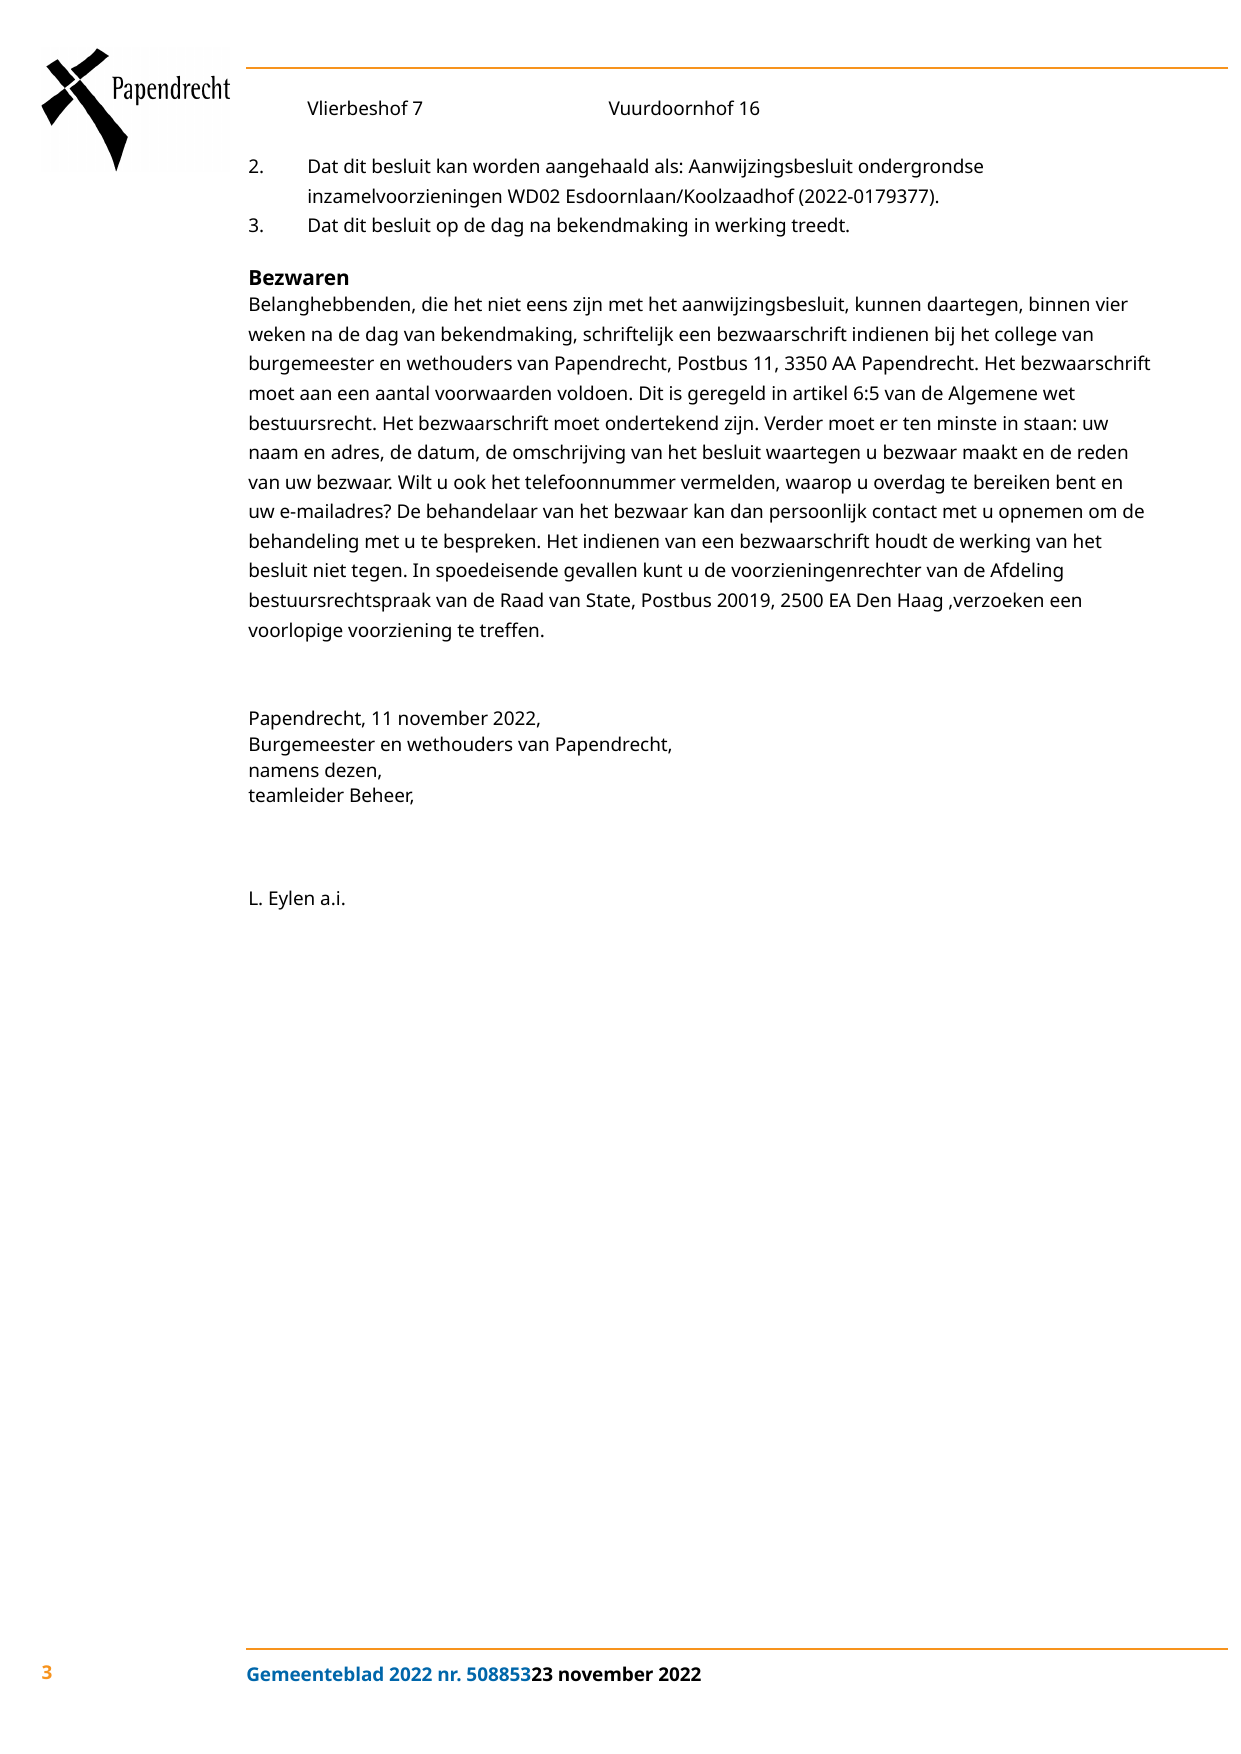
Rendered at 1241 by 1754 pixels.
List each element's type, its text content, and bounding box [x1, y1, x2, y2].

text L. Eylen a.i. [248, 886, 1152, 911]
picture [41, 47, 231, 172]
table_cell Vlierbeshof 7 [248, 95, 549, 121]
text Belanghebbenden, die het niet eens zijn met het aanwijzingsbesluit, kunnen daartegen, binnen vier weken na de dag van bekendmaking, schriftelijk een bezwaarschrift indienen bij het college van burgemeester en wethouders van Papendrecht, Postbus 11, 3350 AA Papendrecht. Het bezwaarschrift moet aan een aantal voorwaarden voldoen. Dit is geregeld in artikel 6:5 van de Algemene wet bestuursrecht. Het bezwaarschrift moet ondertekend zijn. Verder moet er ten minste in staan: uw naam en adres, de datum, de omschrijving van het besluit waartegen u bezwaar maakt en de reden van uw bezwaar. Wilt u ook het telefoonnummer vermelden, waarop u overdag te bereiken bent en uw e-mailadres? De behandelaar van het bezwaar kan dan persoonlijk contact met u opnemen om de behandeling met u te bespreken. Het indienen van een bezwaarschrift houdt de werking van het besluit niet tegen. In spoedeisende gevallen kunt u de voorzieningenrechter van de Afdeling bestuursrechtspraak van de Raad van State, Postbus 20019, 2500 EA Den Haag ,verzoeken een voorlopige voorziening te treffen. [248, 291, 1152, 642]
text teamleider Beheer, [248, 783, 1152, 808]
list Dat dit besluit op de dag na bekendmaking in werking treedt. [248, 212, 1152, 238]
text Papendrecht, 11 november 2022, [248, 706, 1152, 731]
text Bezwaren [248, 263, 1152, 291]
list Dat dit besluit kan worden aangehaald als: Aanwijzingsbesluit ondergrondse inzamelvoorzieningen WD02 Esdoornlaan/Koolzaadhof (2022-0179377). [248, 153, 1152, 209]
text namens dezen, [248, 757, 1152, 783]
table_cell [850, 95, 1152, 121]
table_cell Vuurdoornhof 16 [549, 95, 850, 121]
text Burgemeester en wethouders van Papendrecht, [248, 731, 1152, 757]
